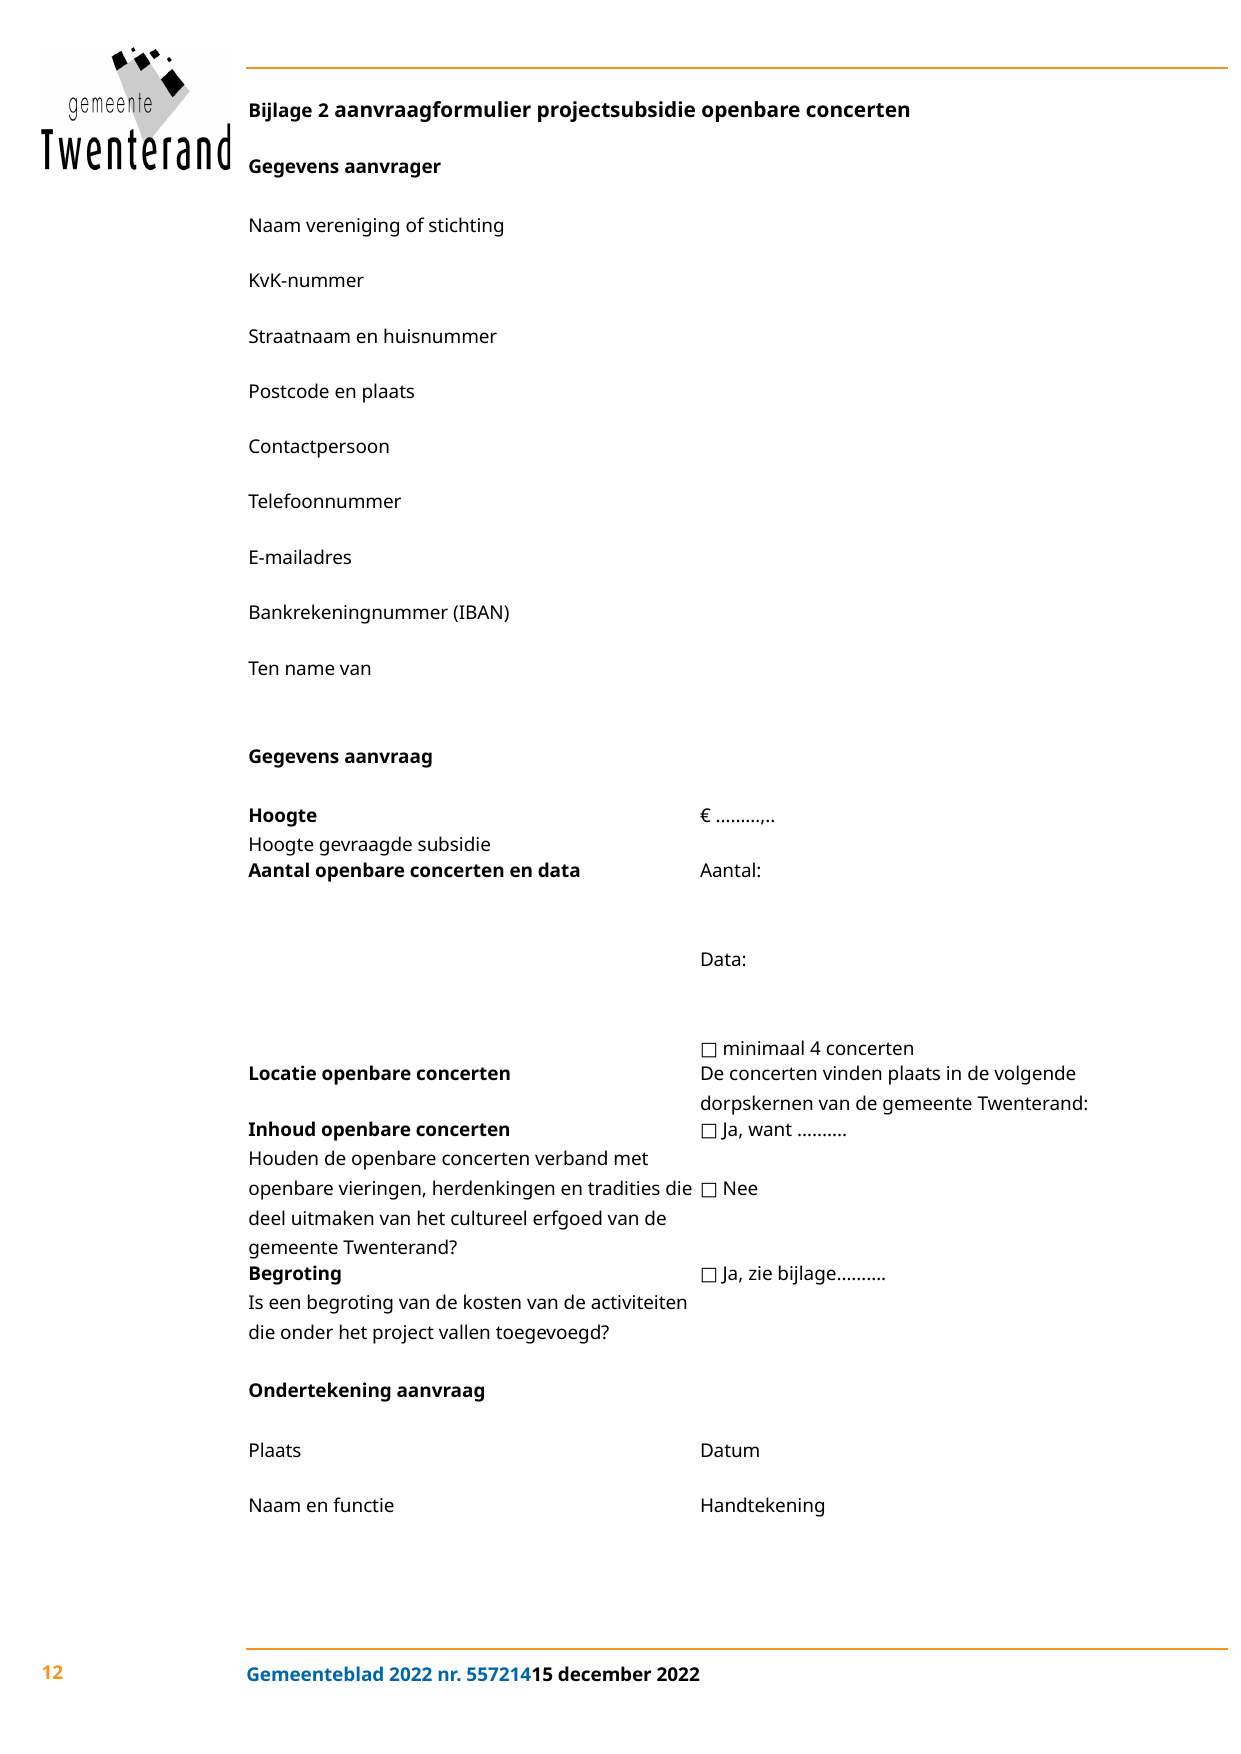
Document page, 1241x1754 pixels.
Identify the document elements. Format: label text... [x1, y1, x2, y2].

table_cell □ Ja, zie bijlage………. [700, 1260, 1152, 1345]
table_cell [700, 655, 1152, 710]
table_cell Handtekening [700, 1492, 1152, 1548]
text Ondertekening aanvraag [248, 1378, 1152, 1403]
text Gegevens aanvraag [248, 743, 1152, 768]
text Gegevens aanvrager [248, 153, 1152, 179]
table_cell Telefoonnummer [248, 489, 700, 544]
table_cell [700, 434, 1152, 489]
table_header Naam vereniging of stichting [248, 212, 700, 267]
table_cell [700, 489, 1152, 544]
table_cell Bankrekeningnummer (IBAN) [248, 599, 700, 655]
table_cell Aantal openbare concerten en data [248, 858, 700, 1061]
table_header [700, 212, 1152, 267]
table_cell Begroting Is een begroting van de kosten van de activiteiten die onder het project vallen toegevoegd? [248, 1260, 700, 1345]
table_cell Postcode en plaats [248, 378, 700, 433]
table_cell [700, 378, 1152, 433]
table_cell Inhoud openbare concerten Houden de openbare concerten verband met openbare vieringen, herdenkingen en tradities die deel uitmaken van het cultureel erfgoed van de gemeente Twenterand? [248, 1116, 700, 1260]
text Bijlage 2 aanvraagformulier projectsubsidie openbare concerten [248, 95, 1152, 123]
table_cell Locatie openbare concerten [248, 1061, 700, 1116]
table_header Datum [700, 1437, 1152, 1492]
table_cell [700, 544, 1152, 599]
table_cell [700, 268, 1152, 323]
table_header Hoogte Hoogte gevraagde subsidie [248, 802, 700, 857]
table_header Plaats [248, 1437, 700, 1492]
table_header € ………,.. [700, 802, 1152, 857]
table_cell KvK-nummer [248, 268, 700, 323]
table_cell Straatnaam en huisnummer [248, 323, 700, 378]
table_cell Aantal: Data: □ minimaal 4 concerten [700, 858, 1152, 1061]
table_cell De concerten vinden plaats in de volgende dorpskernen van de gemeente Twenterand: [700, 1061, 1152, 1116]
table_cell E-mailadres [248, 544, 700, 599]
table_cell □ Ja, want …..….. □ Nee [700, 1116, 1152, 1260]
table_cell Ten name van [248, 655, 700, 710]
picture [41, 47, 231, 172]
table_cell Naam en functie [248, 1492, 700, 1548]
table_cell [700, 599, 1152, 655]
table_cell [700, 323, 1152, 378]
table_cell Contactpersoon [248, 434, 700, 489]
